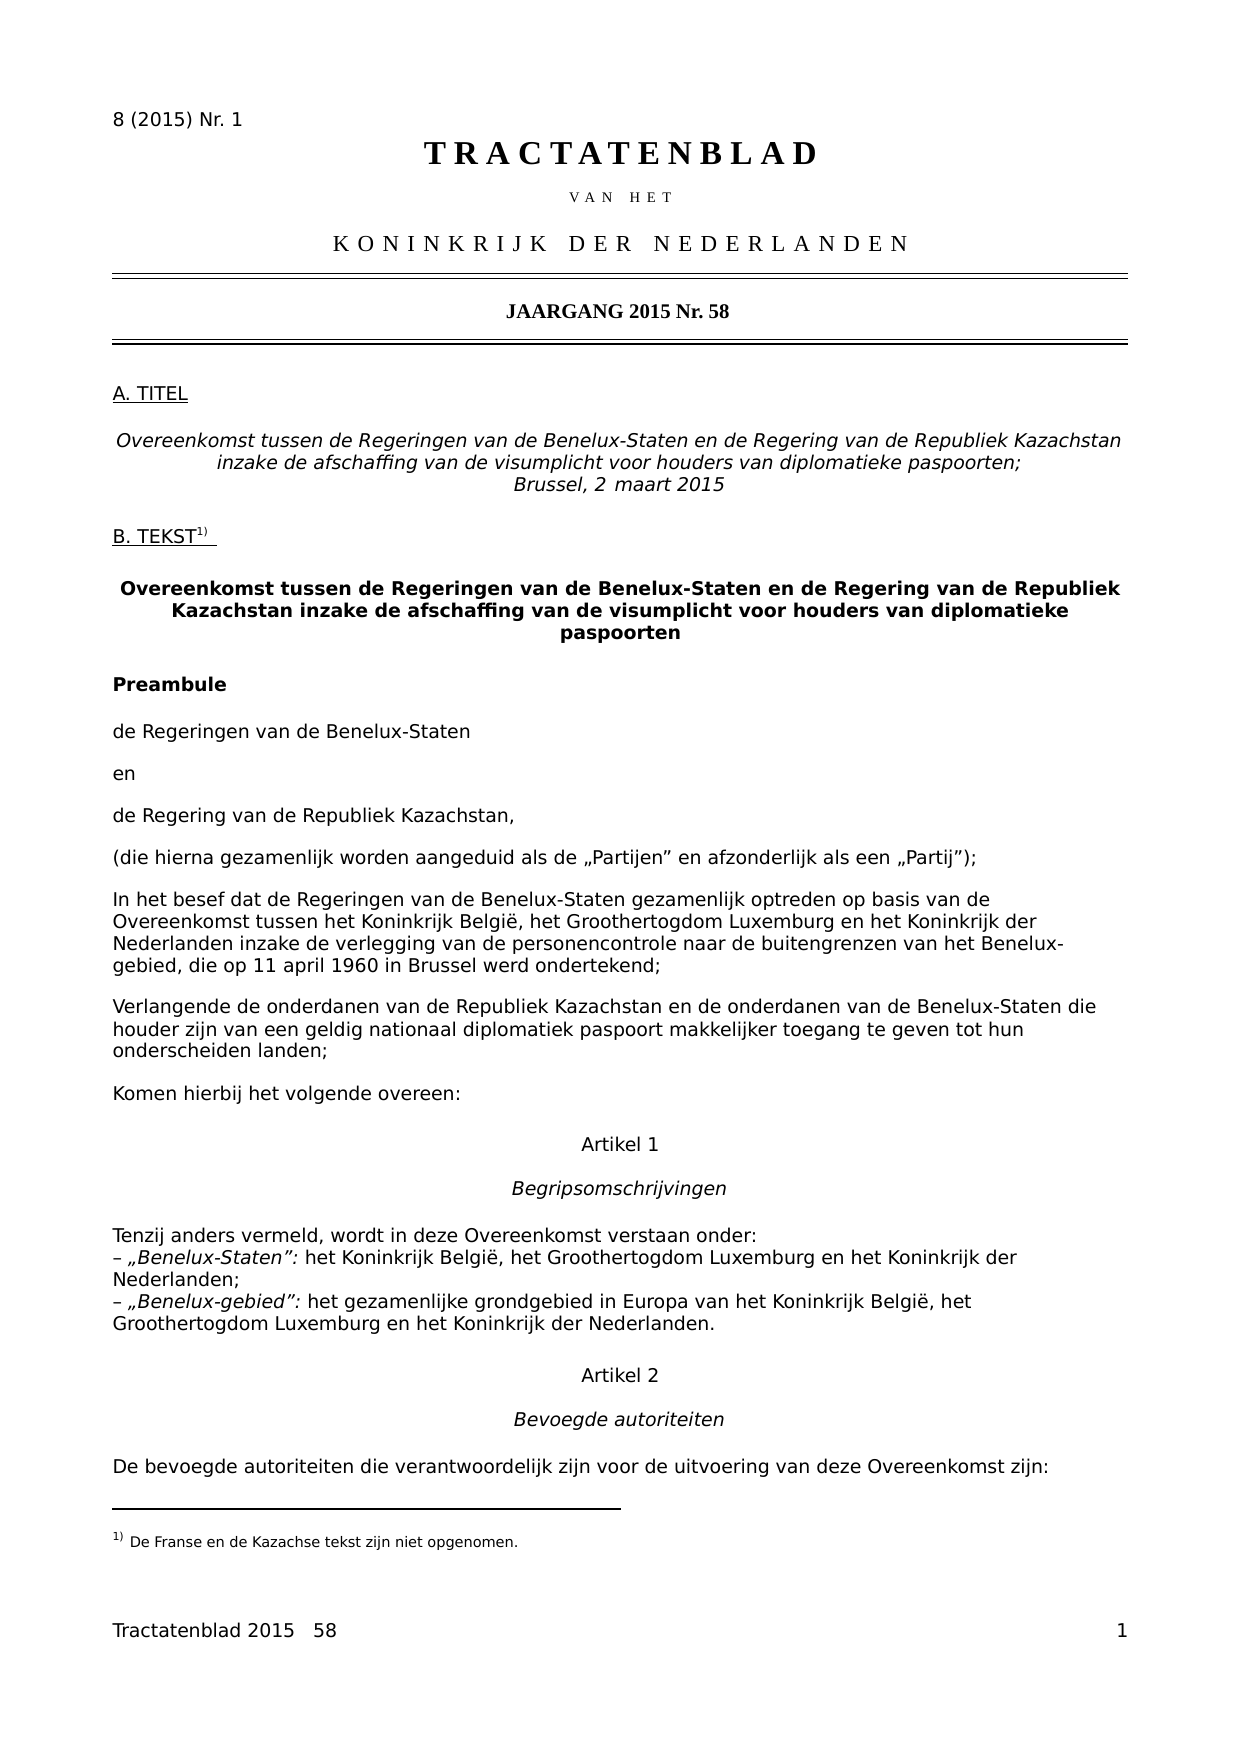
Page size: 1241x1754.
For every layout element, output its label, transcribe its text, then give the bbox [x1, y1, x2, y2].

text Verlangende de onderdanen van de Republiek Kazachstan en de onderdanen van de Benelux-Staten die houder zijn van een geldig nationaal diplomatiek paspoort makkelijker toegang te geven tot hun onderscheiden landen; [112, 996, 1128, 1062]
text Tenzij anders vermeld, wordt in deze Overeenkomst verstaan onder: [112, 1225, 1128, 1247]
subtitle Artikel 1 Begripsomschrijvingen [112, 1134, 1128, 1200]
text 8 (2015) Nr. 1 [112, 109, 1128, 131]
text In het besef dat de Regeringen van de Benelux-Staten gezamenlijk optreden op basis van de Overeenkomst tussen het Koninkrijk België, het Groothertogdom Luxemburg en het Koninkrijk der Nederlanden inzake de verlegging van de personencontrole naar de buitengrenzen van het Benelux-gebied, die op 11 april 1960 in Brussel werd ondertekend; [112, 888, 1128, 976]
subtitle B. TEKST [112, 526, 1128, 548]
text De Franse en de Kazachse tekst zijn niet opgenomen. [112, 1530, 1128, 1552]
text JAARGANG 2015 Nr. 58 [112, 299, 1128, 323]
subtitle A. TITEL [112, 383, 1128, 405]
text Brussel, 2 maart 2015 [112, 474, 1128, 496]
text De bevoegde autoriteiten die verantwoordelijk zijn voor de uitvoering van deze Overeenkomst zijn: [112, 1456, 1128, 1478]
text KONINKRIJK DER NEDERLANDEN [112, 229, 1128, 256]
text – „Benelux-gebied”: het gezamenlijke grondgebied in Europa van het Koninkrijk België, het Groothertogdom Luxemburg en het Koninkrijk der Nederlanden. [112, 1291, 1128, 1335]
text VAN HET [112, 189, 1128, 206]
text (die hierna gezamenlijk worden aangeduid als de „Partijen” en afzonderlijk als een „Partij”); [112, 847, 1128, 868]
text Overeenkomst tussen de Regeringen van de Benelux-Staten en de Regering van de Republiek Kazachstan inzake de afschaffing van de visumplicht voor houders van diplomatieke paspoorten; [112, 430, 1128, 474]
text TRACTATENBLAD [112, 133, 1128, 172]
text de Regering van de Republiek Kazachstan, [112, 804, 1128, 827]
text de Regeringen van de Benelux-Staten [112, 721, 1128, 743]
text – „Benelux-Staten”: het Koninkrijk België, het Groothertogdom Luxemburg en het Koninkrijk der Nederlanden; [112, 1247, 1128, 1291]
text Komen hierbij het volgende overeen: [112, 1082, 1128, 1104]
subtitle Overeenkomst tussen de Regeringen van de Benelux-Staten en de Regering van de Republiek Kazachstan inzake de afschaffing van de visumplicht voor houders van diplomatieke paspoorten [112, 578, 1128, 644]
subtitle Artikel 2 Bevoegde autoriteiten [112, 1365, 1128, 1431]
text en [112, 763, 1128, 784]
subtitle Preambule [112, 674, 1128, 696]
